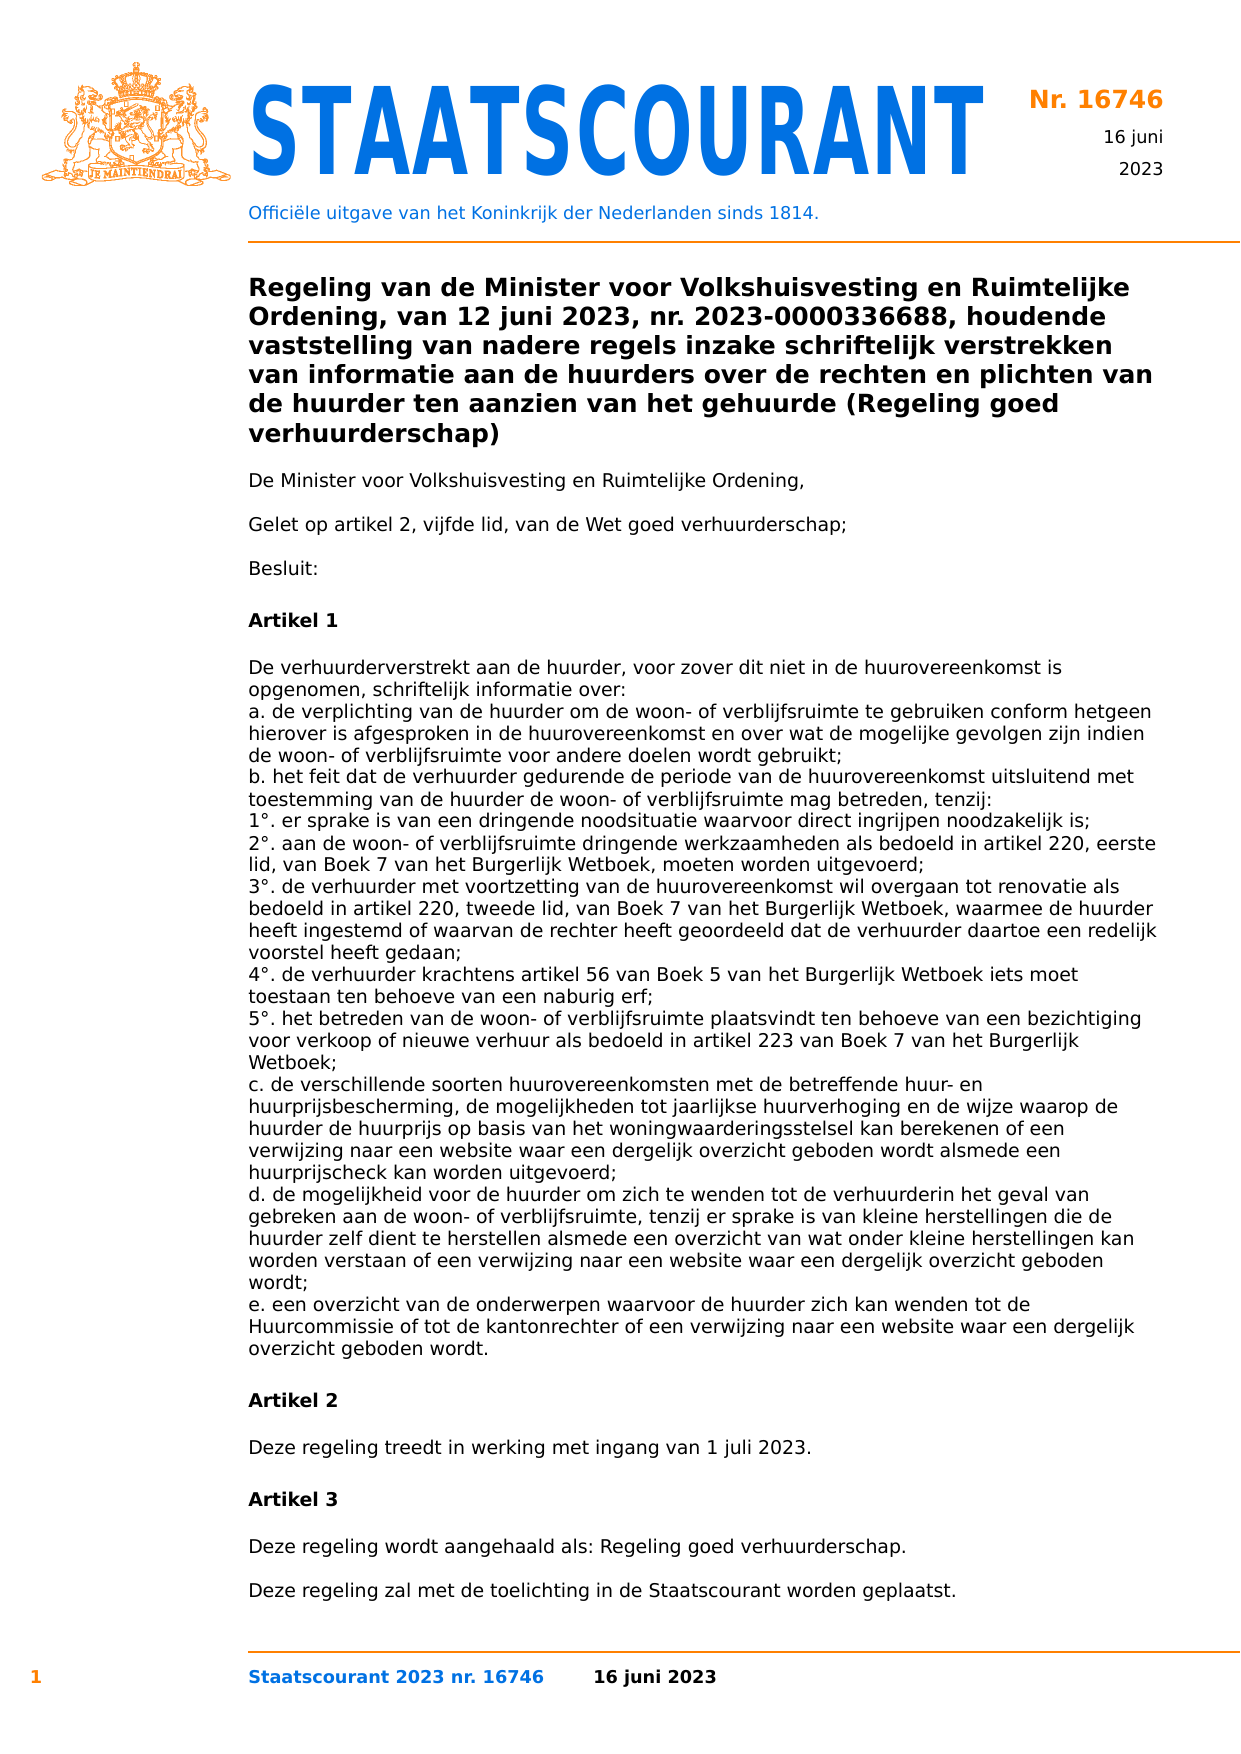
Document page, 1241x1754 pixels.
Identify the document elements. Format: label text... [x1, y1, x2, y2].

table_header STAATSCOURANT [248, 62, 998, 203]
subtitle Regeling van de Minister voor Volkshuisvesting en Ruimtelijke Ordening, van 12 juni 2023, nr. 2023-0000336688, houdende vaststelling van nadere regels inzake schriftelijk verstrekken van informatie aan de huurders over de rechten en plichten van de huurder ten aanzien van het gehuurde (Regeling goed verhuurderschap) [248, 273, 1163, 448]
text 3°. de verhuurder met voortzetting van de huurovereenkomst wil overgaan tot renovatie als bedoeld in artikel 220, tweede lid, van Boek 7 van het Burgerlijk Wetboek, waarmee de huurder heeft ingestemd of waarvan de rechter heeft geoordeeld dat de verhuurder daartoe een redelijk voorstel heeft gedaan; [248, 876, 1163, 964]
text Gelet op artikel 2, vijfde lid, van de Wet goed verhuurderschap; [248, 514, 1163, 536]
subtitle Artikel 1 [248, 609, 1163, 632]
text 5°. het betreden van de woon- of verblijfsruimte plaatsvindt ten behoeve van een bezichtiging voor verkoop of nieuwe verhuur als bedoeld in artikel 223 van Boek 7 van het Burgerlijk Wetboek; [248, 1008, 1163, 1074]
text Deze regeling zal met de toelichting in de Staatscourant worden geplaatst. [248, 1580, 1163, 1602]
table_cell Officiële uitgave van het Koninkrijk der Nederlanden sinds 1814. [248, 203, 1240, 241]
text Deze regeling treedt in werking met ingang van 1 juli 2023. [248, 1437, 1163, 1459]
text 4°. de verhuurder krachtens artikel 56 van Boek 5 van het Burgerlijk Wetboek iets moet toestaan ten behoeve van een naburig erf; [248, 964, 1163, 1008]
text 2°. aan de woon- of verblijfsruimte dringende werkzaamheden als bedoeld in artikel 220, eerste lid, van Boek 7 van het Burgerlijk Wetboek, moeten worden uitgevoerd; [248, 832, 1163, 876]
text Besluit: [248, 558, 1163, 579]
picture [41, 62, 231, 186]
table_header [25, 62, 248, 241]
subtitle Artikel 2 [248, 1390, 1163, 1412]
text d. de mogelijkheid voor de huurder om zich te wenden tot de verhuurderin het geval van gebreken aan de woon- of verblijfsruimte, tenzij er sprake is van kleine herstellingen die de huurder zelf dient te herstellen alsmede een overzicht van wat onder kleine herstellingen kan worden verstaan of een verwijzing naar een website waar een dergelijk overzicht geboden wordt; [248, 1184, 1163, 1294]
text De verhuurderverstrekt aan de huurder, voor zover dit niet in de huurovereenkomst is opgenomen, schriftelijk informatie over: [248, 657, 1163, 701]
text b. het feit dat de verhuurder gedurende de periode van de huurovereenkomst uitsluitend met toestemming van de huurder de woon- of verblijfsruimte mag betreden, tenzij: [248, 766, 1163, 810]
table_cell 16 juni [998, 121, 1240, 153]
table_header Nr. 16746 [998, 62, 1240, 121]
text Deze regeling wordt aangehaald als: Regeling goed verhuurderschap. [248, 1536, 1163, 1558]
text 1°. er sprake is van een dringende noodsituatie waarvoor direct ingrijpen noodzakelijk is; [248, 810, 1163, 832]
text De Minister voor Volkshuisvesting en Ruimtelijke Ordening, [248, 470, 1163, 492]
table_cell 2023 [998, 153, 1240, 203]
subtitle Artikel 3 [248, 1489, 1163, 1511]
text c. de verschillende soorten huurovereenkomsten met de betreffende huur- en huurprijsbescherming, de mogelijkheden tot jaarlijkse huurverhoging en de wijze waarop de huurder de huurprijs op basis van het woningwaarderingsstelsel kan berekenen of een verwijzing naar een website waar een dergelijk overzicht geboden wordt alsmede een huurprijscheck kan worden uitgevoerd; [248, 1074, 1163, 1184]
text a. de verplichting van de huurder om de woon- of verblijfsruimte te gebruiken conform hetgeen hierover is afgesproken in de huurovereenkomst en over wat de mogelijke gevolgen zijn indien de woon- of verblijfsruimte voor andere doelen wordt gebruikt; [248, 701, 1163, 766]
text e. een overzicht van de onderwerpen waarvoor de huurder zich kan wenden tot de Huurcommissie of tot de kantonrechter of een verwijzing naar een website waar een dergelijk overzicht geboden wordt. [248, 1294, 1163, 1360]
